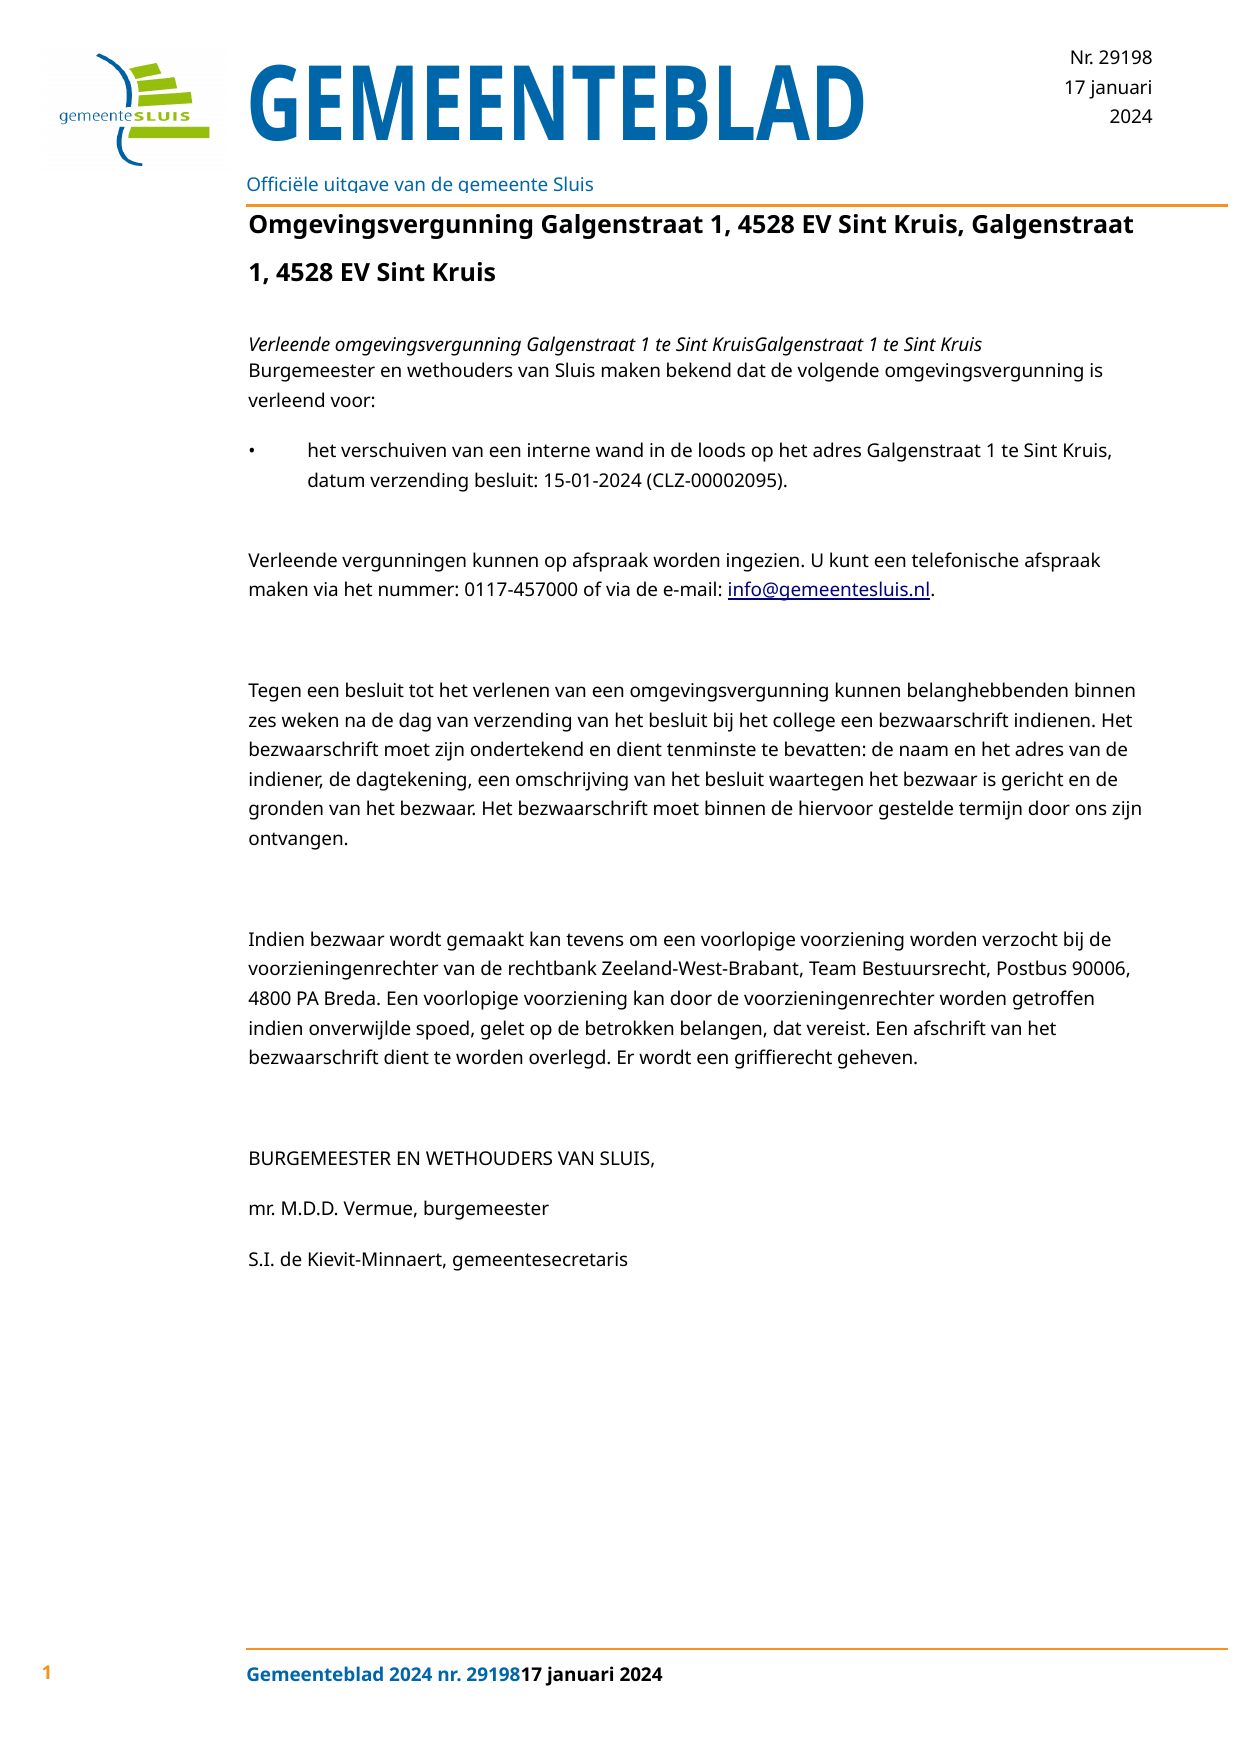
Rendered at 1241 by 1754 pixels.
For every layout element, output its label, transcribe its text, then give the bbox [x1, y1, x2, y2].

text Tegen een besluit tot het verlenen van een omgevingsvergunning kunnen belanghebbenden binnen zes weken na de dag van verzending van het besluit bij het college een bezwaarschrift indienen. Het bezwaarschrift moet zijn ondertekend en dient tenminste te bevatten: de naam en het adres van de indiener, de dagtekening, een omschrijving van het besluit waartegen het bezwaar is gericht en de gronden van het bezwaar. Het bezwaarschrift moet binnen de hiervoor gestelde termijn door ons zijn ontvangen. [248, 677, 1152, 851]
text S.I. de Kievit-Minnaert, gemeentesecretaris [248, 1246, 1152, 1272]
picture [41, 47, 231, 172]
text Omgevingsvergunning Galgenstraat 1, 4528 EV Sint Kruis, Galgenstraat 1, 4528 EV Sint Kruis [248, 207, 1152, 288]
text Verleende vergunningen kunnen op afspraak worden ingezien. U kunt een telefonische afspraak maken via het nummer: 0117-457000 of via de e-mail: info@gemeentesluis.nl. [248, 547, 1152, 602]
text Verleende omgevingsvergunning Galgenstraat 1 te Sint KruisGalgenstraat 1 te Sint Kruis [248, 331, 1152, 357]
text Burgemeester en wethouders van Sluis maken bekend dat de volgende omgevingsvergunning is verleend voor: [248, 357, 1152, 412]
text BURGEMEESTER EN WETHOUDERS VAN SLUIS, [248, 1145, 1152, 1171]
text Indien bezwaar wordt gemaakt kan tevens om een voorlopige voorziening worden verzocht bij de voorzieningenrechter van de rechtbank Zeeland-West-Brabant, Team Bestuursrecht, Postbus 90006, 4800 PA Breda. Een voorlopige voorziening kan door de voorzieningenrechter worden getroffen indien onverwijlde spoed, gelet op de betrokken belangen, dat vereist. Een afschrift van het bezwaarschrift dient te worden overlegd. Er wordt een griffierecht geheven. [248, 926, 1152, 1070]
text mr. M.D.D. Vermue, burgemeester [248, 1196, 1152, 1221]
list het verschuiven van een interne wand in de loods op het adres Galgenstraat 1 te Sint Kruis, datum verzending besluit: 15-01-2024 (CLZ-00002095). [248, 437, 1152, 492]
